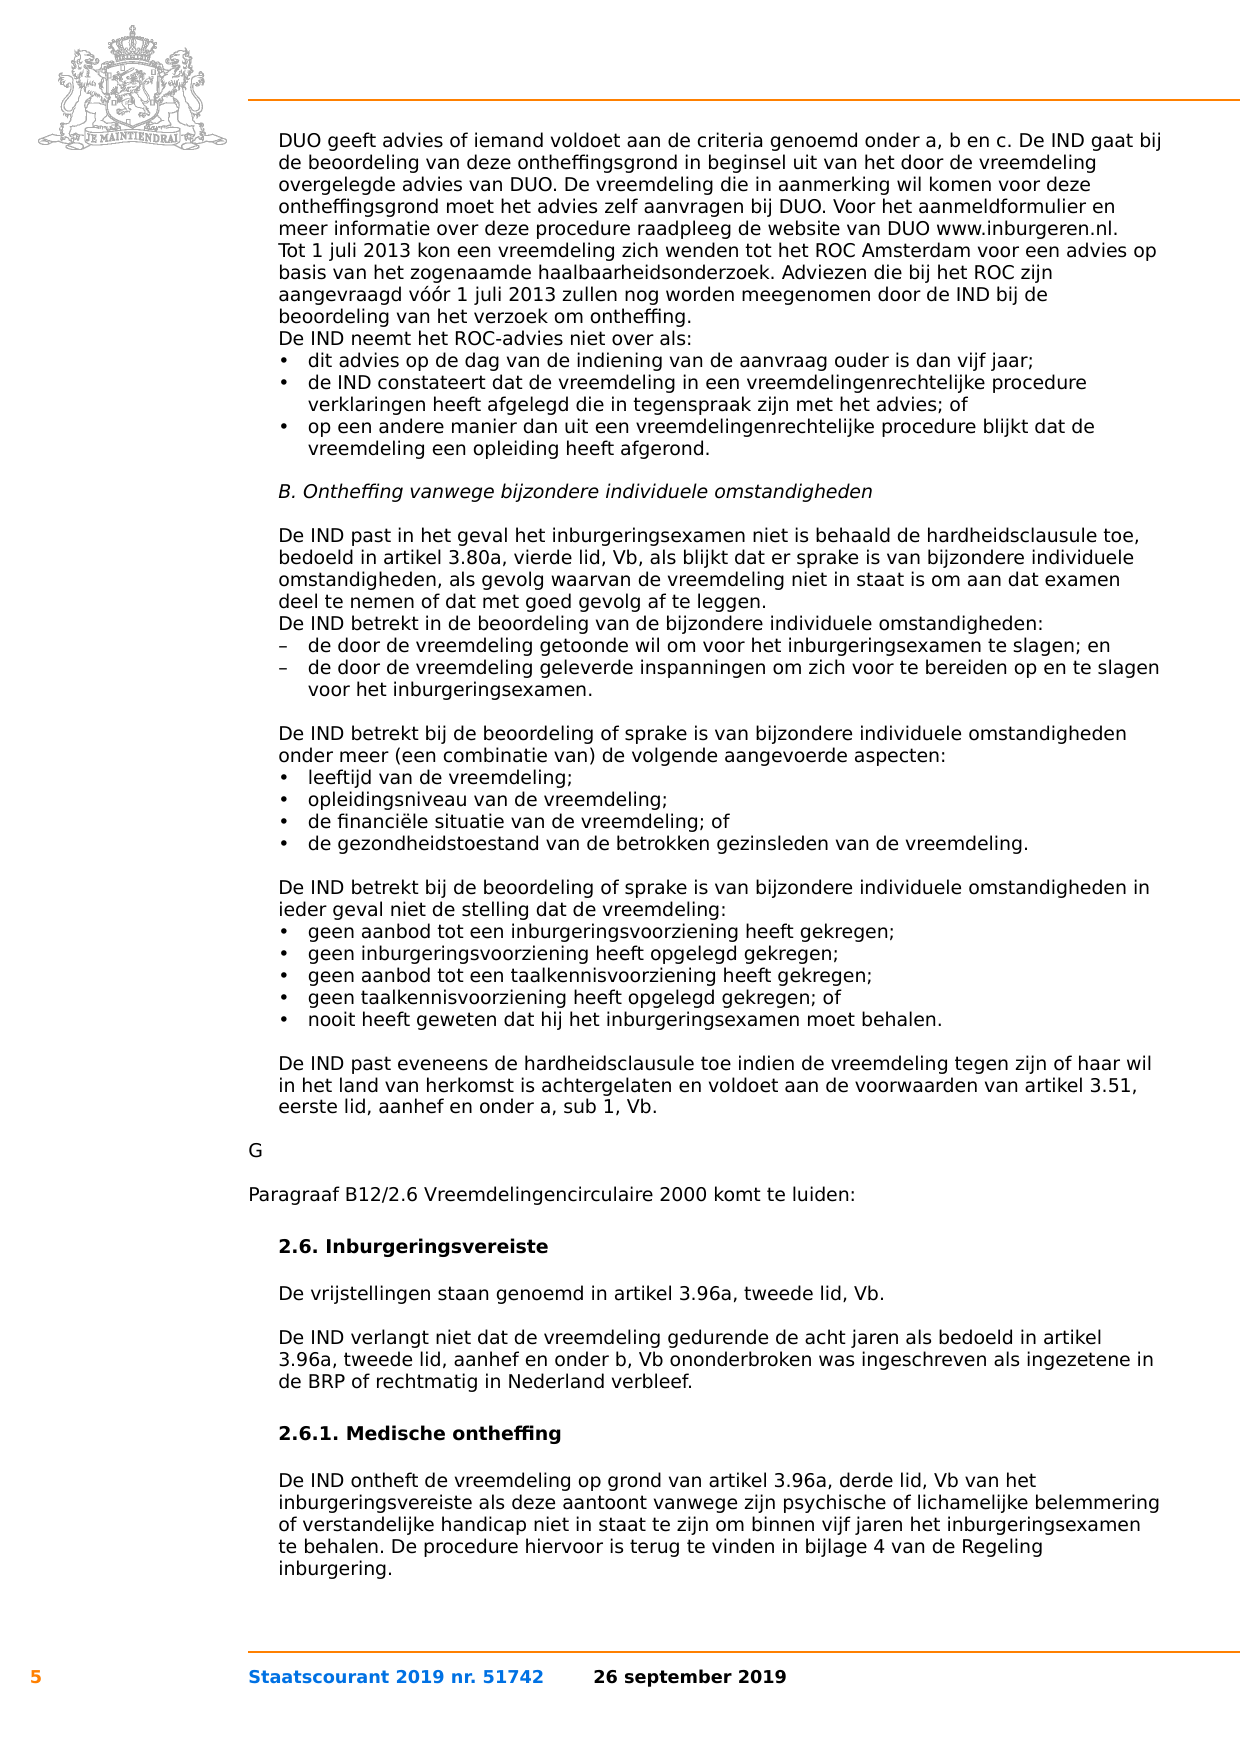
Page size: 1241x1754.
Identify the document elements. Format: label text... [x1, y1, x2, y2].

text De IND ontheft de vreemdeling op grond van artikel 3.96a, derde lid, Vb van het inburgeringsvereiste als deze aantoont vanwege zijn psychische of lichamelijke belemmering of verstandelijke handicap niet in staat te zijn om binnen vijf jaren het inburgeringsexamen te behalen. De procedure hiervoor is terug te vinden in bijlage 4 van de Regeling inburgering. [278, 1470, 1163, 1580]
text De vrijstellingen staan genoemd in artikel 3.96a, tweede lid, Vb. [278, 1283, 1163, 1305]
text De IND betrekt bij de beoordeling of sprake is van bijzondere individuele omstandigheden onder meer (een combinatie van) de volgende aangevoerde aspecten: [278, 723, 1163, 767]
text – de door de vreemdeling getoonde wil om voor het inburgeringsexamen te slagen; en [278, 635, 1163, 657]
picture [38, 25, 227, 150]
text De IND betrekt bij de beoordeling of sprake is van bijzondere individuele omstandigheden in ieder geval niet de stelling dat de vreemdeling: [278, 877, 1163, 921]
text • opleidingsniveau van de vreemdeling; [278, 789, 1163, 811]
subtitle 2.6.1. Medische ontheffing [278, 1423, 1163, 1445]
text Paragraaf B12/2.6 Vreemdelingencirculaire 2000 komt te luiden: [248, 1184, 1163, 1206]
text De IND past eveneens de hardheidsclausule toe indien de vreemdeling tegen zijn of haar wil in het land van herkomst is achtergelaten en voldoet aan de voorwaarden van artikel 3.51, eerste lid, aanhef en onder a, sub 1, Vb. [278, 1052, 1163, 1118]
subtitle B. Ontheffing vanwege bijzondere individuele omstandigheden [278, 481, 1163, 503]
text • de gezondheidstoestand van de betrokken gezinsleden van de vreemdeling. [278, 833, 1163, 855]
text • nooit heeft geweten dat hij het inburgeringsexamen moet behalen. [278, 1009, 1163, 1031]
text G [248, 1140, 1163, 1162]
text • geen aanbod tot een inburgeringsvoorziening heeft gekregen; [278, 921, 1163, 943]
text De IND past in het geval het inburgeringsexamen niet is behaald de hardheidsclausule toe, bedoeld in artikel 3.80a, vierde lid, Vb, als blijkt dat er sprake is van bijzondere individuele omstandigheden, als gevolg waarvan de vreemdeling niet in staat is om aan dat examen deel te nemen of dat met goed gevolg af te leggen. [278, 525, 1163, 613]
text • leeftijd van de vreemdeling; [278, 767, 1163, 789]
text • de IND constateert dat de vreemdeling in een vreemdelingenrechtelijke procedure verklaringen heeft afgelegd die in tegenspraak zijn met het advies; of [278, 372, 1163, 416]
text • op een andere manier dan uit een vreemdelingenrechtelijke procedure blijkt dat de vreemdeling een opleiding heeft afgerond. [278, 416, 1163, 459]
text De IND betrekt in de beoordeling van de bijzondere individuele omstandigheden: [278, 613, 1163, 635]
text • geen taalkennisvoorziening heeft opgelegd gekregen; of [278, 987, 1163, 1009]
text • geen inburgeringsvoorziening heeft opgelegd gekregen; [278, 943, 1163, 965]
text • geen aanbod tot een taalkennisvoorziening heeft gekregen; [278, 965, 1163, 987]
text De IND verlangt niet dat de vreemdeling gedurende de acht jaren als bedoeld in artikel 3.96a, tweede lid, aanhef en onder b, Vb ononderbroken was ingeschreven als ingezetene in de BRP of rechtmatig in Nederland verbleef. [278, 1327, 1163, 1393]
text – de door de vreemdeling geleverde inspanningen om zich voor te bereiden op en te slagen voor het inburgeringsexamen. [278, 657, 1163, 701]
text Tot 1 juli 2013 kon een vreemdeling zich wenden tot het ROC Amsterdam voor een advies op basis van het zogenaamde haalbaarheidsonderzoek. Adviezen die bij het ROC zijn aangevraagd vóór 1 juli 2013 zullen nog worden meegenomen door de IND bij de beoordeling van het verzoek om ontheffing. [278, 240, 1163, 328]
text • dit advies op de dag van de indiening van de aanvraag ouder is dan vijf jaar; [278, 350, 1163, 372]
text • de financiële situatie van de vreemdeling; of [278, 811, 1163, 833]
text De IND neemt het ROC-advies niet over als: [278, 328, 1163, 350]
text DUO geeft advies of iemand voldoet aan de criteria genoemd onder a, b en c. De IND gaat bij de beoordeling van deze ontheffingsgrond in beginsel uit van het door de vreemdeling overgelegde advies van DUO. De vreemdeling die in aanmerking wil komen voor deze ontheffingsgrond moet het advies zelf aanvragen bij DUO. Voor het aanmeldformulier en meer informatie over deze procedure raadpleeg de website van DUO www.inburgeren.nl. [278, 130, 1163, 240]
subtitle 2.6. Inburgeringsvereiste [278, 1236, 1163, 1258]
